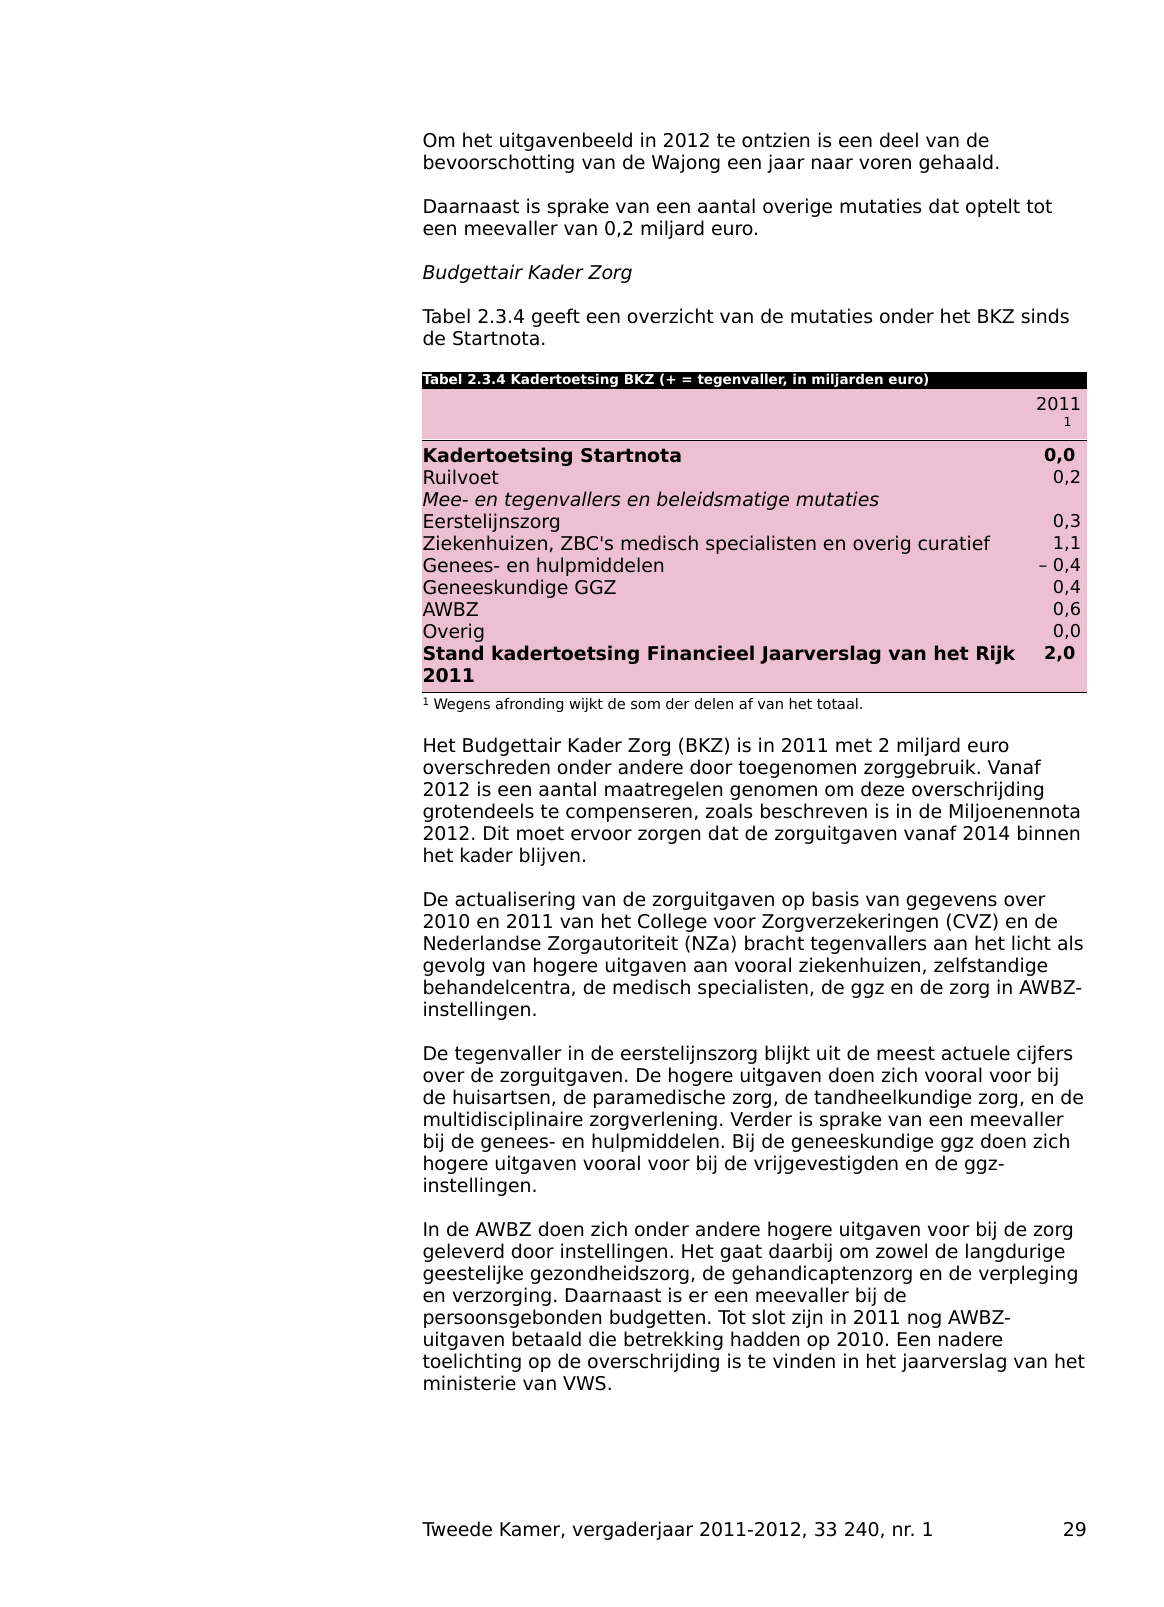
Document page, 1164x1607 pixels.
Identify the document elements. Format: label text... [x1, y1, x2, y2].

text De tegenvaller in de eerstelijnszorg blijkt uit de meest actuele cijfers over de zorguitgaven. De hogere uitgaven doen zich vooral voor bij de huisartsen, de paramedische zorg, de tandheelkundige zorg, en de multidisciplinaire zorgverlening. Verder is sprake van een meevaller bij de genees- en hulpmiddelen. Bij de geneeskundige ggz doen zich hogere uitgaven vooral voor bij de vrijgevestigden en de ggz-instellingen. [422, 1043, 1087, 1197]
table_cell 2,0 [1026, 643, 1087, 692]
table_cell Ziekenhuizen, ZBC's medisch specialisten en overig curatief [422, 533, 1026, 555]
table_cell Overig [422, 621, 1026, 643]
table_cell 0,0 [1026, 441, 1087, 467]
text Daarnaast is sprake van een aantal overige mutaties dat optelt tot een meevaller van 0,2 miljard euro. [422, 196, 1087, 240]
table_cell 1 Wegens afronding wijkt de som der delen af van het totaal. [422, 693, 1087, 713]
table_cell AWBZ [422, 599, 1026, 621]
table_cell 0,2 [1026, 467, 1087, 489]
subtitle Budgettair Kader Zorg [422, 262, 1087, 284]
text De actualisering van de zorguitgaven op basis van gegevens over 2010 en 2011 van het College voor Zorgverzekeringen (CVZ) en de Nederlandse Zorgautoriteit (NZa) bracht tegenvallers aan het licht als gevolg van hogere uitgaven aan vooral ziekenhuizen, zelfstandige behandelcentra, de medisch specialisten, de ggz en de zorg in AWBZ-instellingen. [422, 889, 1087, 1021]
table_cell Stand kadertoetsing Financieel Jaarverslag van het Rijk 2011 [422, 643, 1026, 692]
text Om het uitgavenbeeld in 2012 te ontzien is een deel van de bevoorschotting van de Wajong een jaar naar voren gehaald. [422, 130, 1087, 174]
text Tabel 2.3.4 geeft een overzicht van de mutaties onder het BKZ sinds de Startnota. [422, 306, 1087, 350]
table_cell 20111 [1026, 389, 1087, 439]
table_cell Ruilvoet [422, 467, 1026, 489]
table_cell 0,3 [1026, 511, 1087, 533]
text In de AWBZ doen zich onder andere hogere uitgaven voor bij de zorg geleverd door instellingen. Het gaat daarbij om zowel de langdurige geestelijke gezondheidszorg, de gehandicaptenzorg en de verpleging en verzorging. Daarnaast is er een meevaller bij de persoonsgebonden budgetten. Tot slot zijn in 2011 nog AWBZ-uitgaven betaald die betrekking hadden op 2010. Een nadere toelichting op de overschrijding is te vinden in het jaarverslag van het ministerie van VWS. [422, 1219, 1087, 1395]
table_cell 0,6 [1026, 599, 1087, 621]
table_cell Eerstelijnszorg [422, 511, 1026, 533]
table_cell Genees- en hulpmiddelen [422, 555, 1026, 577]
table_cell 0,4 [1026, 577, 1087, 599]
table_cell 1,1 [1026, 533, 1087, 555]
table_cell Geneeskundige GGZ [422, 577, 1026, 599]
table_cell Kadertoetsing Startnota [422, 441, 1026, 467]
text Het Budgettair Kader Zorg (BKZ) is in 2011 met 2 miljard euro overschreden onder andere door toegenomen zorggebruik. Vanaf 2012 is een aantal maatregelen genomen om deze overschrijding grotendeels te compenseren, zoals beschreven is in de Miljoenennota 2012. Dit moet ervoor zorgen dat de zorguitgaven vanaf 2014 binnen het kader blijven. [422, 735, 1087, 867]
table_cell 0,0 [1026, 621, 1087, 643]
table_cell – 0,4 [1026, 555, 1087, 577]
table_cell [422, 389, 1026, 439]
table_header Tabel 2.3.4 Kadertoetsing BKZ (+ = tegenvaller, in miljarden euro) [422, 372, 1087, 388]
table_cell Mee- en tegenvallers en beleidsmatige mutaties [422, 489, 1087, 511]
